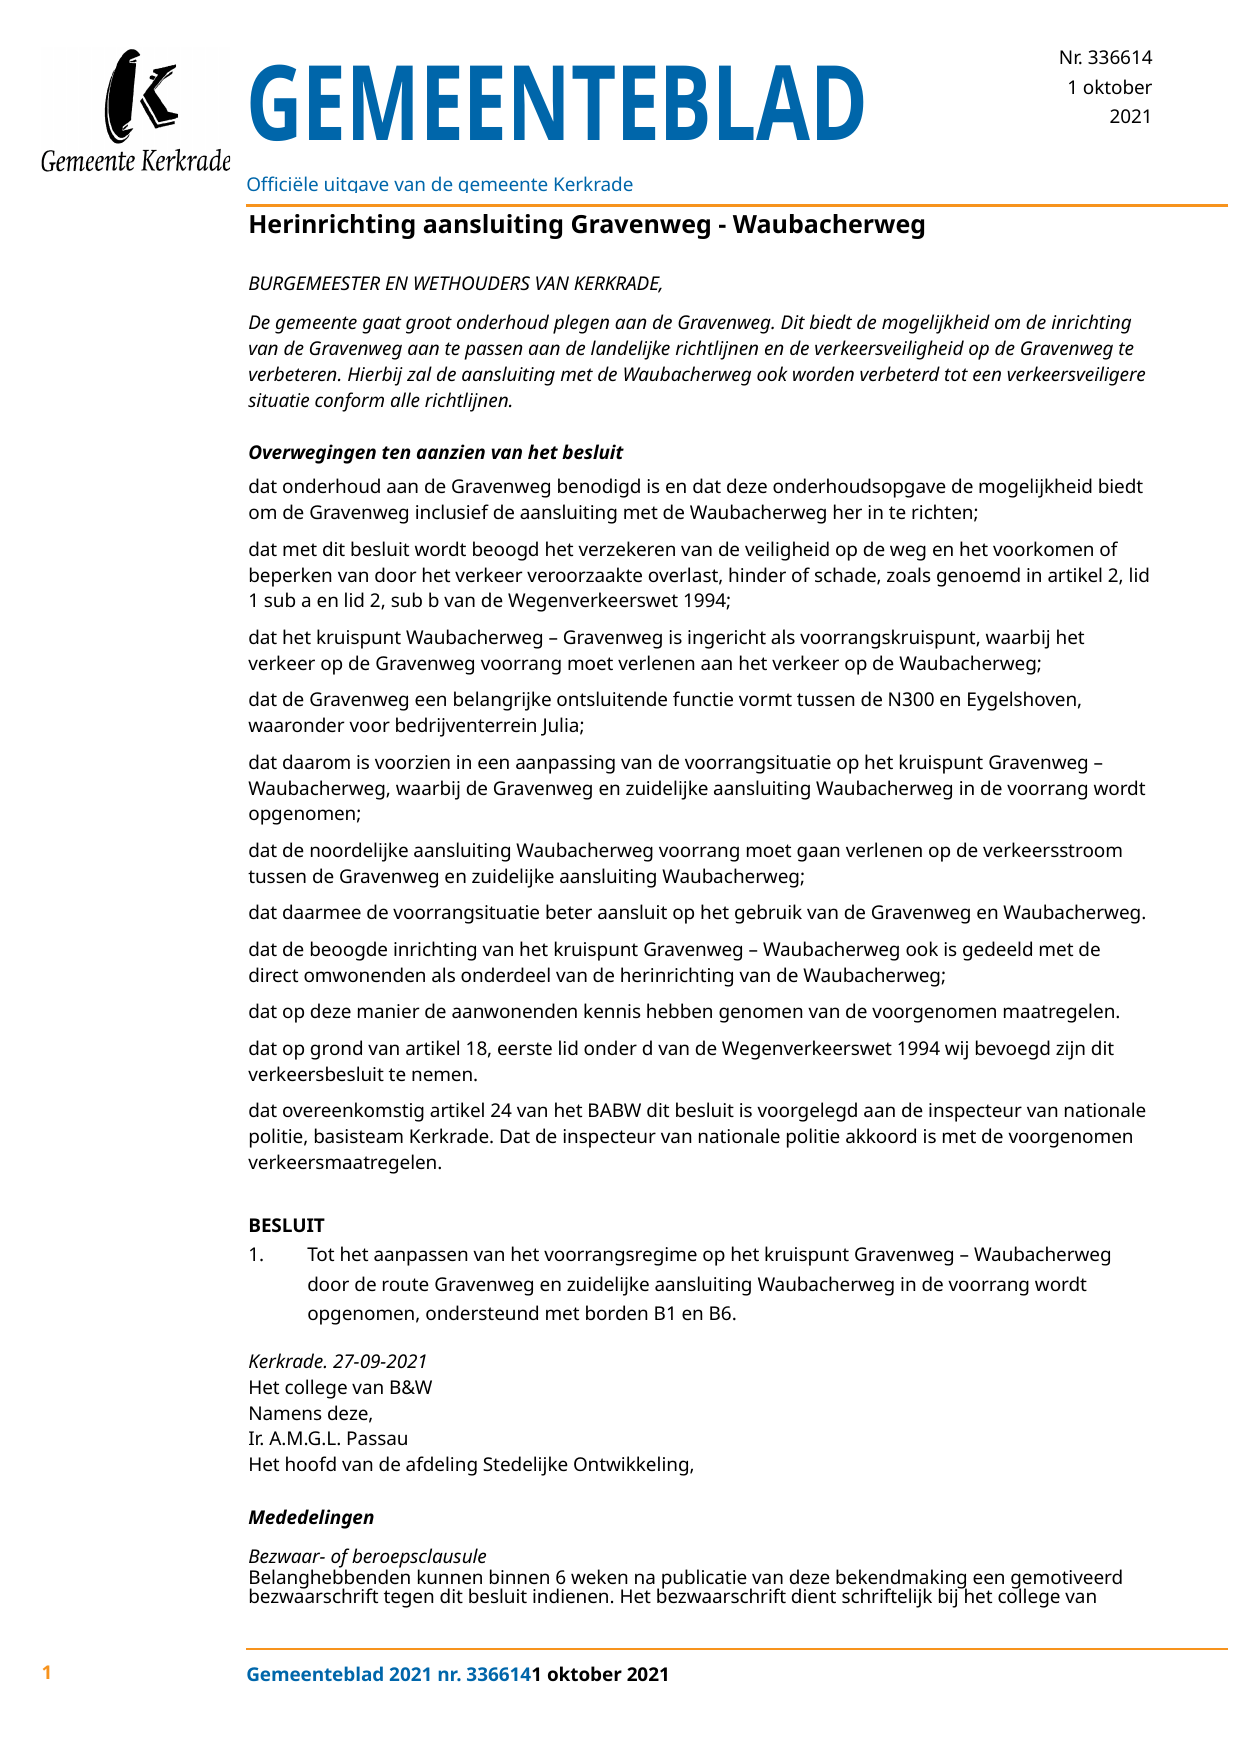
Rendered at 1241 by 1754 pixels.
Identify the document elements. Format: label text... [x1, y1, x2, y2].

text dat het kruispunt Waubacherweg – Gravenweg is ingericht als voorrangskruispunt, waarbij het verkeer op de Gravenweg voorrang moet verlenen aan het verkeer op de Waubacherweg; [248, 624, 1152, 676]
text Het college van B&W [248, 1374, 1152, 1400]
text dat de noordelijke aansluiting Waubacherweg voorrang moet gaan verlenen op de verkeersstroom tussen de Gravenweg en zuidelijke aansluiting Waubacherweg; [248, 837, 1152, 888]
picture [41, 47, 231, 172]
text Herinrichting aansluiting Gravenweg - Waubacherweg [248, 207, 1152, 241]
text dat op deze manier de aanwonenden kennis hebben genomen van de voorgenomen maatregelen. [248, 998, 1152, 1024]
text Ir. A.M.G.L. Passau [248, 1426, 1152, 1451]
text Mededelingen [248, 1504, 1152, 1530]
text dat met dit besluit wordt beoogd het verzekeren van de veiligheid op de weg en het voorkomen of beperken van door het verkeer veroorzaakte overlast, hinder of schade, zoals genoemd in artikel 2, lid 1 sub a en lid 2, sub b van de Wegenverkeerswet 1994; [248, 536, 1152, 613]
text Kerkrade. 27-09-2021 [248, 1348, 1152, 1374]
text Namens deze, [248, 1400, 1152, 1426]
text Het hoofd van de afdeling Stedelijke Ontwikkeling, [248, 1451, 1152, 1477]
text dat de Gravenweg een belangrijke ontsluitende functie vormt tussen de N300 en Eygelshoven, waaronder voor bedrijventerrein Julia; [248, 687, 1152, 738]
text De gemeente gaat groot onderhoud plegen aan de Gravenweg. Dit biedt de mogelijkheid om de inrichting van de Gravenweg aan te passen aan de landelijke richtlijnen en de verkeersveiligheid op de Gravenweg te verbeteren. Hierbij zal de aansluiting met de Waubacherweg ook worden verbeterd tot een verkeersveiligere situatie conform alle richtlijnen. [248, 309, 1152, 412]
text dat daarmee de voorrangsituatie beter aansluit op het gebruik van de Gravenweg en Waubacherweg. [248, 899, 1152, 925]
text dat daarom is voorzien in een aanpassing van de voorrangsituatie op het kruispunt Gravenweg – Waubacherweg, waarbij de Gravenweg en zuidelijke aansluiting Waubacherweg in de voorrang wordt opgenomen; [248, 749, 1152, 826]
text BESLUIT [248, 1212, 1152, 1237]
text BURGEMEESTER EN WETHOUDERS VAN KERKRADE, [248, 270, 1152, 296]
text Belanghebbenden kunnen binnen 6 weken na publicatie van deze bekendmaking een gemotiveerd bezwaarschrift tegen dit besluit indienen. Het bezwaarschrift dient schriftelijk bij het college van [248, 1569, 1152, 1608]
list Tot het aanpassen van het voorrangsregime op het kruispunt Gravenweg – Waubacherweg door de route Gravenweg en zuidelijke aansluiting Waubacherweg in de voorrang wordt opgenomen, ondersteund met borden B1 en B6. [248, 1241, 1152, 1326]
text Overwegingen ten aanzien van het besluit [248, 439, 1152, 465]
text Bezwaar- of beroepsclausule [248, 1543, 1152, 1569]
text dat overeenkomstig artikel 24 van het BABW dit besluit is voorgelegd aan de inspecteur van nationale politie, basisteam Kerkrade. Dat de inspecteur van nationale politie akkoord is met de voorgenomen verkeersmaatregelen. [248, 1098, 1152, 1175]
text dat de beoogde inrichting van het kruispunt Gravenweg – Waubacherweg ook is gedeeld met de direct omwonenden als onderdeel van de herinrichting van de Waubacherweg; [248, 936, 1152, 988]
text dat op grond van artikel 18, eerste lid onder d van de Wegenverkeerswet 1994 wij bevoegd zijn dit verkeersbesluit te nemen. [248, 1035, 1152, 1087]
text dat onderhoud aan de Gravenweg benodigd is en dat deze onderhoudsopgave de mogelijkheid biedt om de Gravenweg inclusief de aansluiting met de Waubacherweg her in te richten; [248, 474, 1152, 525]
